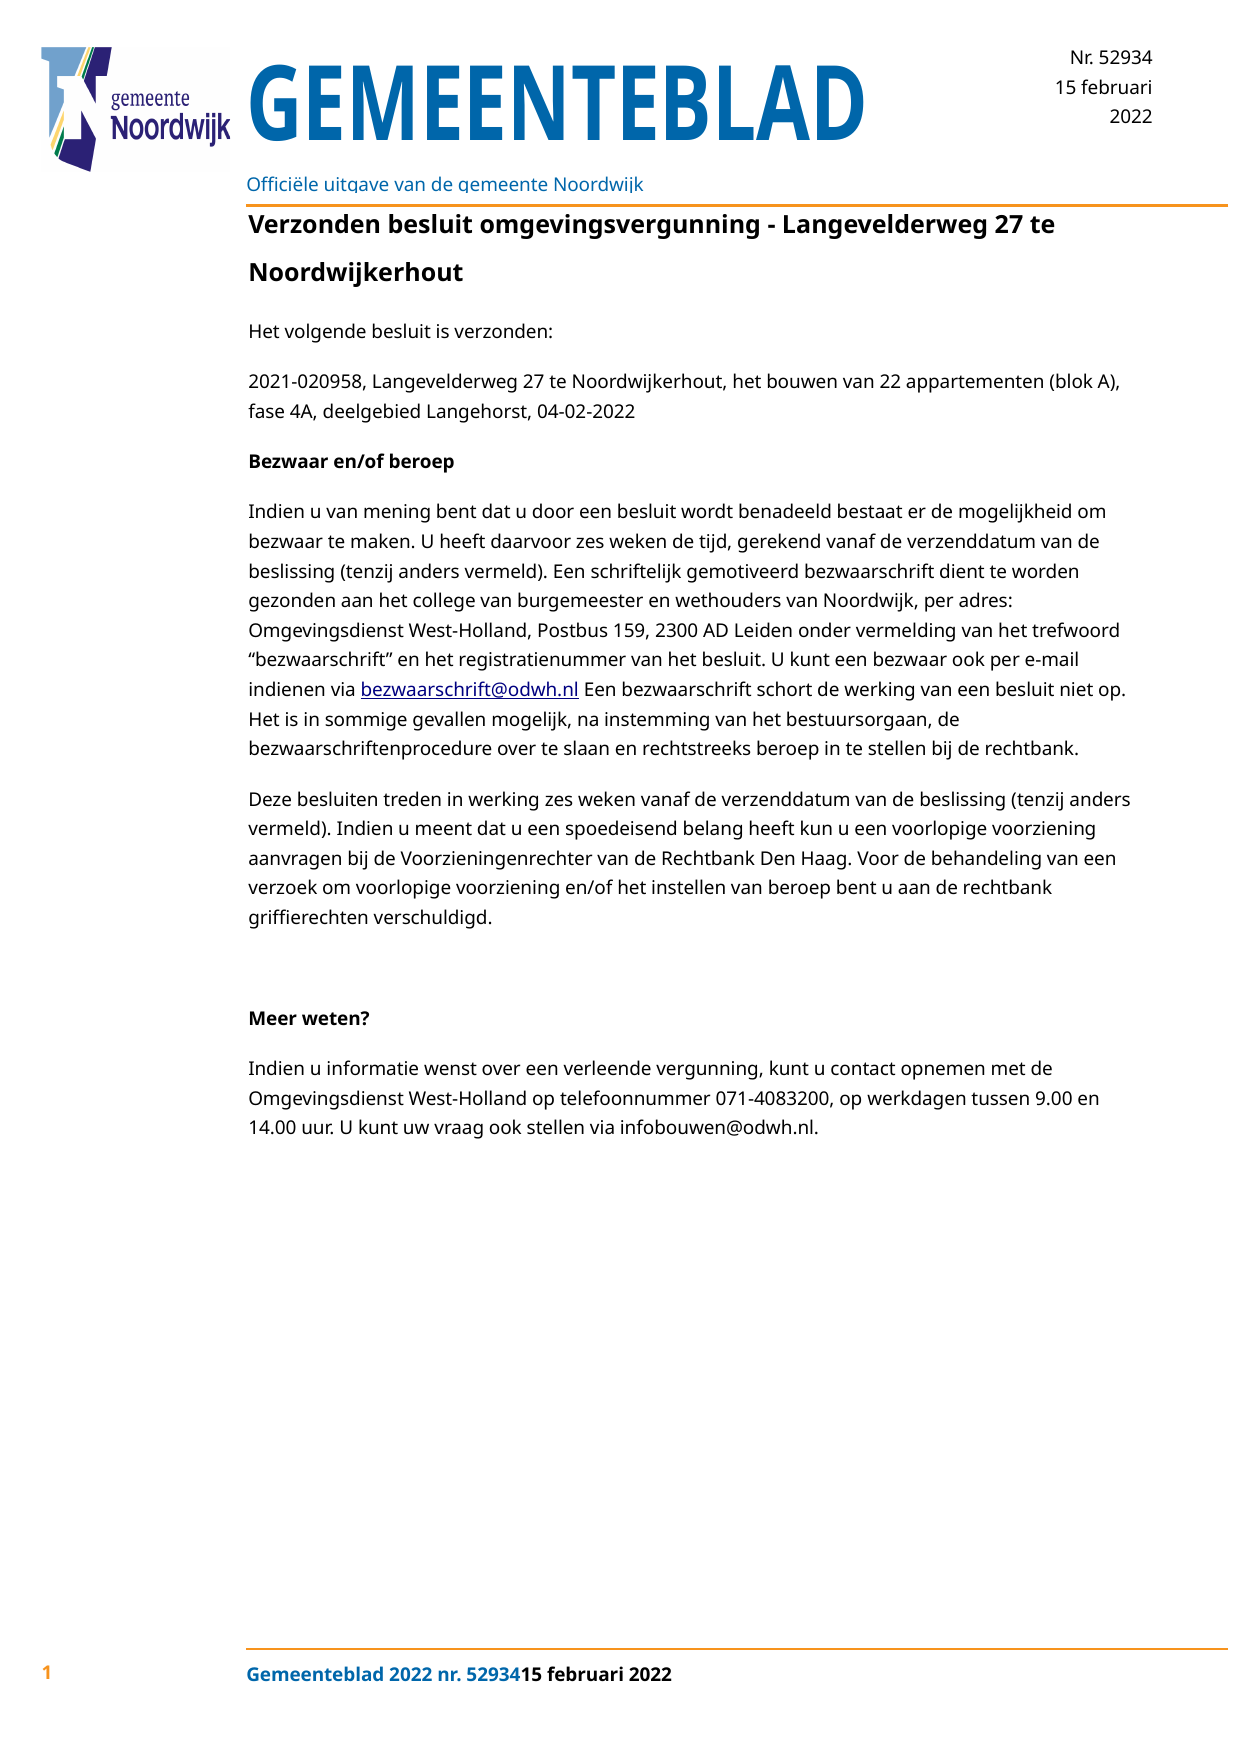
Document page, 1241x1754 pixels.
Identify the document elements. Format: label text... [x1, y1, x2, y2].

text Verzonden besluit omgevingsvergunning - Langevelderweg 27 te Noordwijkerhout [248, 207, 1152, 288]
text Bezwaar en/of beroep [248, 448, 1152, 474]
picture [41, 47, 231, 172]
text Indien u informatie wenst over een verleende vergunning, kunt u contact opnemen met de Omgevingsdienst West-Holland op telefoonnummer 071-4083200, op werkdagen tussen 9.00 en 14.00 uur. U kunt uw vraag ook stellen via infobouwen@odwh.nl. [248, 1055, 1152, 1140]
text Het volgende besluit is verzonden: [248, 318, 1152, 344]
text 2021-020958, Langevelderweg 27 te Noordwijkerhout, het bouwen van 22 appartementen (blok A), fase 4A, deelgebied Langehorst, 04-02-2022 [248, 368, 1152, 424]
text Meer weten? [248, 1005, 1152, 1031]
text Indien u van mening bent dat u door een besluit wordt benadeeld bestaat er de mogelijkheid om bezwaar te maken. U heeft daarvoor zes weken de tijd, gerekend vanaf de verzenddatum van de beslissing (tenzij anders vermeld). Een schriftelijk gemotiveerd bezwaarschrift dient te worden gezonden aan het college van burgemeester en wethouders van Noordwijk, per adres: Omgevingsdienst West-Holland, Postbus 159, 2300 AD Leiden onder vermelding van het trefwoord “bezwaarschrift” en het registratienummer van het besluit. U kunt een bezwaar ook per e-mail indienen via bezwaarschrift@odwh.nl Een bezwaarschrift schort de werking van een besluit niet op. Het is in sommige gevallen mogelijk, na instemming van het bestuursorgaan, de bezwaarschriftenprocedure over te slaan en rechtstreeks beroep in te stellen bij de rechtbank. [248, 499, 1152, 761]
text Deze besluiten treden in werking zes weken vanaf de verzenddatum van de beslissing (tenzij anders vermeld). Indien u meent dat u een spoedeisend belang heeft kun u een voorlopige voorziening aanvragen bij de Voorzieningenrechter van de Rechtbank Den Haag. Voor de behandeling van een verzoek om voorlopige voorziening en/of het instellen van beroep bent u aan de rechtbank griffierechten verschuldigd. [248, 786, 1152, 930]
